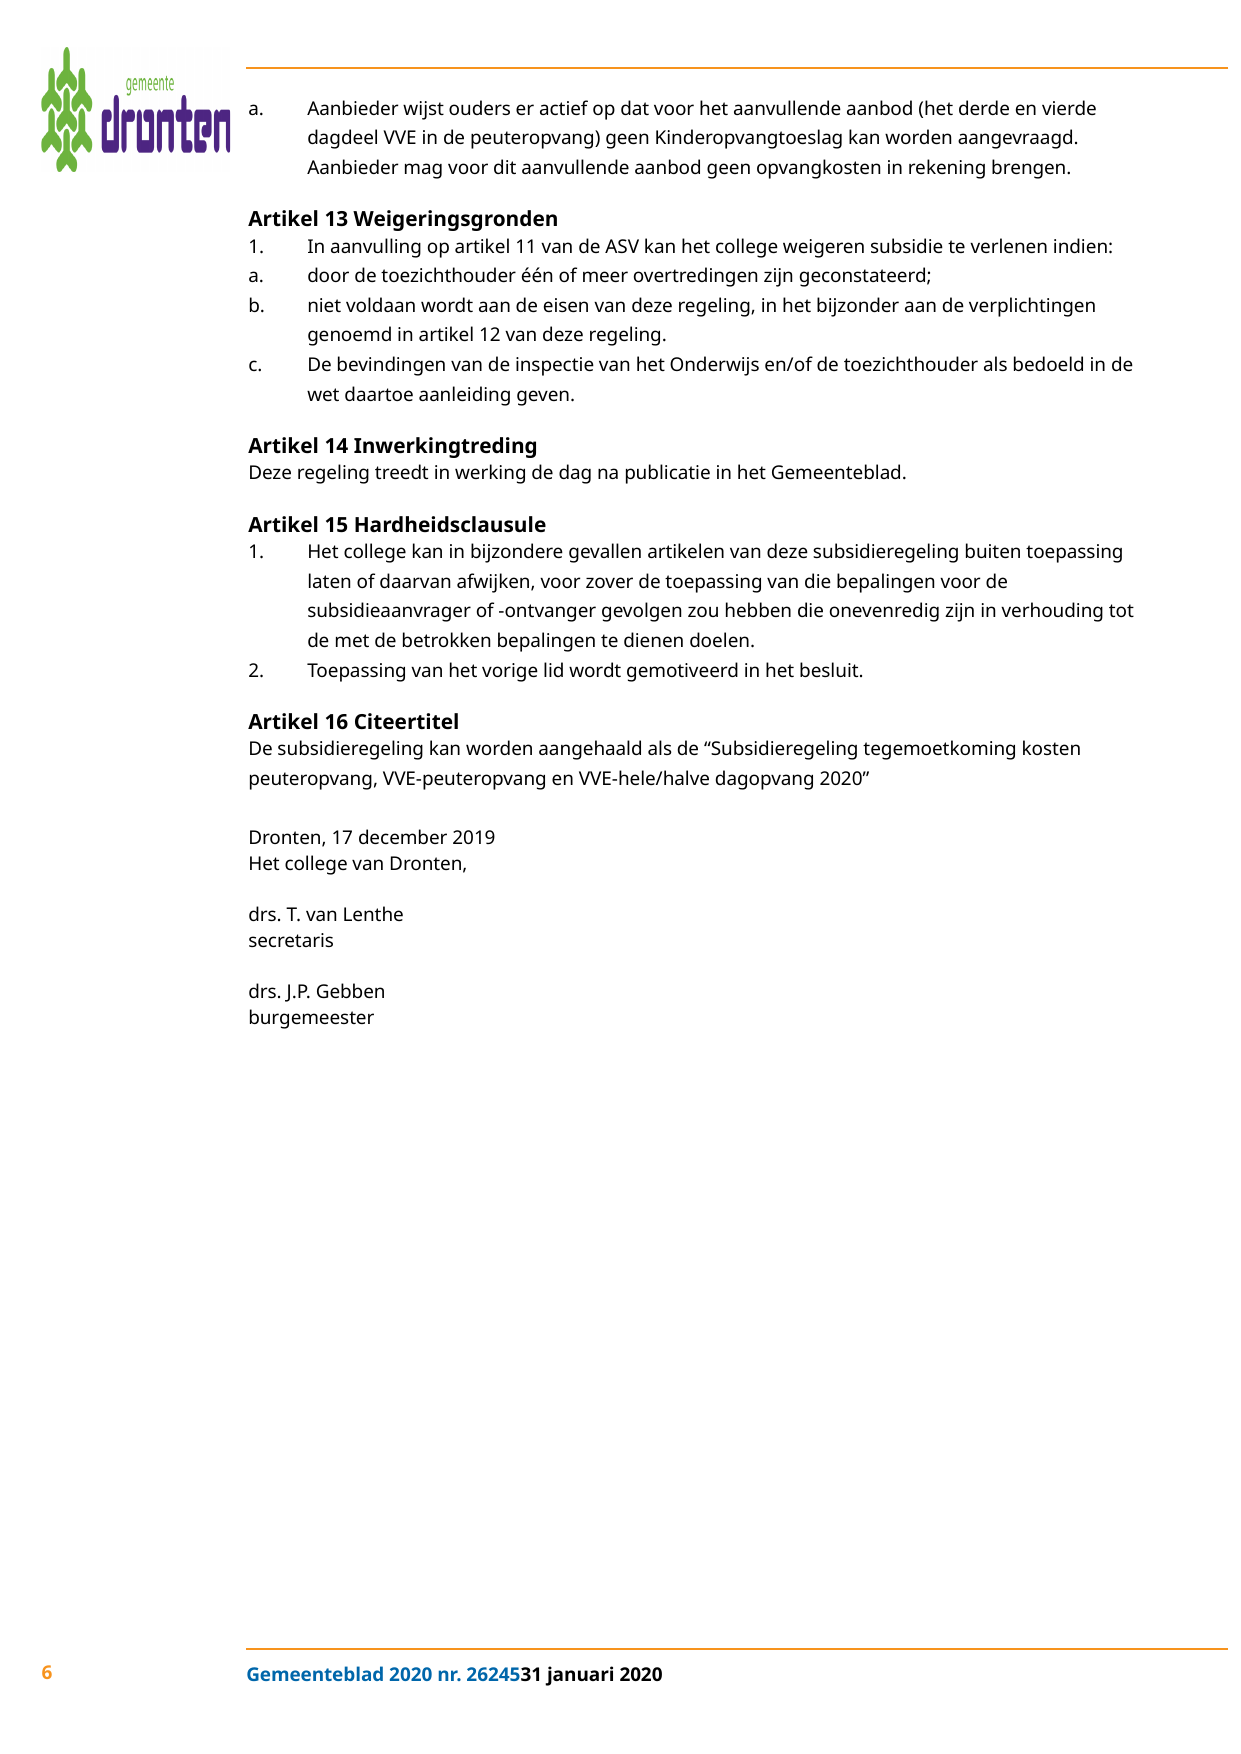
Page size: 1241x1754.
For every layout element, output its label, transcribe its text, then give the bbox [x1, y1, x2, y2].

text burgemeester [248, 1004, 1152, 1030]
text drs. T. van Lenthe [248, 902, 1152, 927]
text Artikel 14 Inwerkingtreding [248, 431, 1152, 459]
text De subsidieregeling kan worden aangehaald als de “Subsidieregeling tegemoetkoming kosten peuteropvang, VVE-peuteropvang en VVE-hele/halve dagopvang 2020” [248, 736, 1152, 791]
list Aanbieder wijst ouders er actief op dat voor het aanvullende aanbod (het derde en vierde dagdeel VVE in de peuteropvang) geen Kinderopvangtoeslag kan worden aangevraagd. Aanbieder mag voor dit aanvullende aanbod geen opvangkosten in rekening brengen. [248, 95, 1152, 180]
text Artikel 16 Citeertitel [248, 707, 1152, 736]
text Dronten, 17 december 2019 [248, 824, 1152, 850]
list niet voldaan wordt aan de eisen van deze regeling, in het bijzonder aan de verplichtingen genoemd in artikel 12 van deze regeling. [248, 292, 1152, 347]
list De bevindingen van de inspectie van het Onderwijs en/of de toezichthouder als bedoeld in de wet daartoe aanleiding geven. [248, 351, 1152, 406]
list Toepassing van het vorige lid wordt gemotiveerd in het besluit. [248, 657, 1152, 682]
text Deze regeling treedt in werking de dag na publicatie in het Gemeenteblad. [248, 459, 1152, 485]
text Artikel 13 Weigeringsgronden [248, 204, 1152, 233]
list Het college kan in bijzondere gevallen artikelen van deze subsidieregeling buiten toepassing laten of daarvan afwijken, voor zover de toepassing van die bepalingen voor de subsidieaanvrager of -ontvanger gevolgen zou hebben die onevenredig zijn in verhouding tot de met de betrokken bepalingen te dienen doelen. [248, 538, 1152, 653]
list door de toezichthouder één of meer overtredingen zijn geconstateerd; [248, 262, 1152, 288]
list In aanvulling op artikel 11 van de ASV kan het college weigeren subsidie te verlenen indien: [248, 233, 1152, 258]
text Het college van Dronten, [248, 850, 1152, 876]
picture [41, 47, 231, 172]
text Artikel 15 Hardheidsclausule [248, 510, 1152, 538]
text drs. J.P. Gebben [248, 979, 1152, 1004]
text secretaris [248, 927, 1152, 953]
